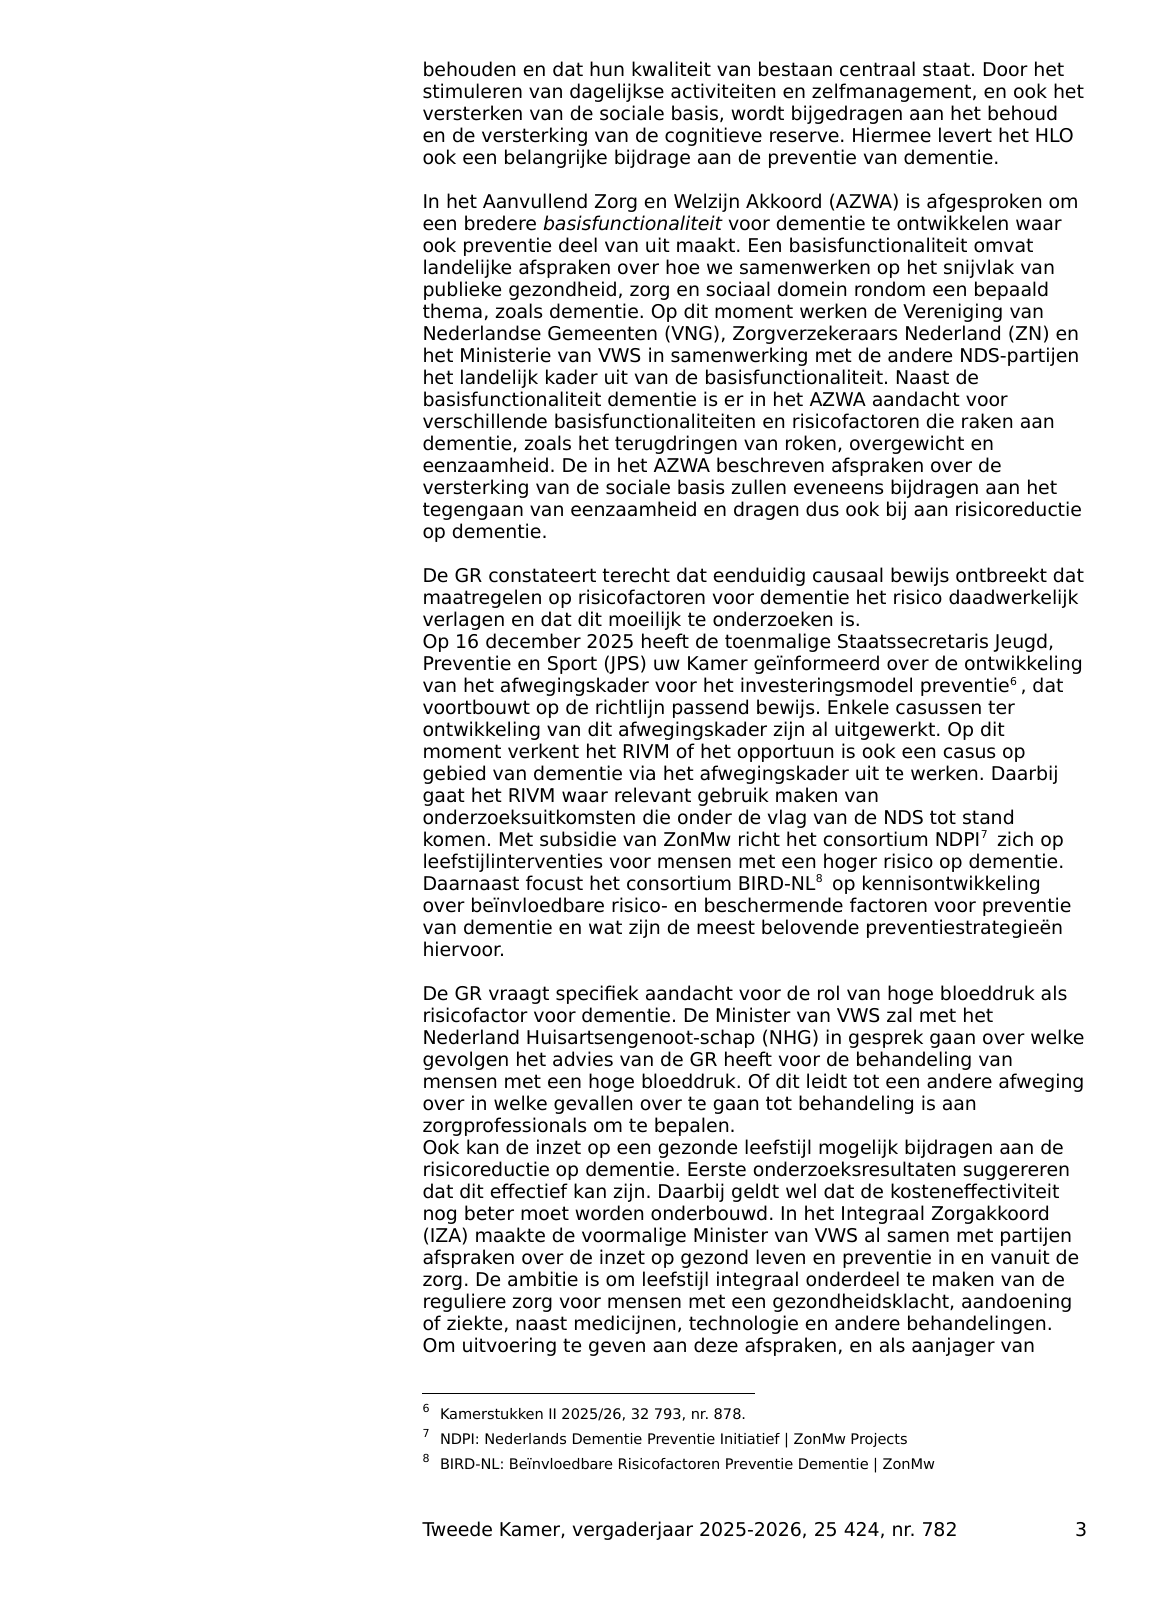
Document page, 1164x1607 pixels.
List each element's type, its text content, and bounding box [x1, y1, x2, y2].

text behouden en dat hun kwaliteit van bestaan centraal staat. Door het stimuleren van dagelijkse activiteiten en zelfmanagement, en ook het versterken van de sociale basis, wordt bijgedragen aan het behoud en de versterking van de cognitieve reserve. Hiermee levert het HLO ook een belangrijke bijdrage aan de preventie van dementie. [422, 59, 1087, 169]
text In het Aanvullend Zorg en Welzijn Akkoord (AZWA) is afgesproken om een bredere basisfunctionaliteit voor dementie te ontwikkelen waar ook preventie deel van uit maakt. Een basisfunctionaliteit omvat landelijke afspraken over hoe we samenwerken op het snijvlak van publieke gezondheid, zorg en sociaal domein rondom een bepaald thema, zoals dementie. Op dit moment werken de Vereniging van Nederlandse Gemeenten (VNG), Zorgverzekeraars Nederland (ZN) en het Ministerie van VWS in samenwerking met de andere NDS-partijen het landelijk kader uit van de basisfunctionaliteit. Naast de basisfunctionaliteit dementie is er in het AZWA aandacht voor verschillende basisfunctionaliteiten en risicofactoren die raken aan dementie, zoals het terugdringen van roken, overgewicht en eenzaamheid. De in het AZWA beschreven afspraken over de versterking van de sociale basis zullen eveneens bijdragen aan het tegengaan van eenzaamheid en dragen dus ook bij aan risicoreductie op dementie. [422, 191, 1087, 543]
text Kamerstukken II 2025/26, 32 793, nr. 878. [422, 1402, 1087, 1424]
text De GR constateert terecht dat eenduidig causaal bewijs ontbreekt dat maatregelen op risicofactoren voor dementie het risico daadwerkelijk verlagen en dat dit moeilijk te onderzoeken is. [422, 565, 1087, 631]
text Op 16 december 2025 heeft de toenmalige Staatssecretaris Jeugd, Preventie en Sport (JPS) uw Kamer geïnformeerd over de ontwikkeling van het afwegingskader voor het investeringsmodel preventie, dat voortbouwt op de richtlijn passend bewijs. Enkele casussen ter ontwikkeling van dit afwegingskader zijn al uitgewerkt. Op dit moment verkent het RIVM of het opportuun is ook een casus op gebied van dementie via het afwegingskader uit te werken. Daarbij gaat het RIVM waar relevant gebruik maken van onderzoeksuitkomsten die onder de vlag van de NDS tot stand komen. Met subsidie van ZonMw richt het consortium NDPI zich op leefstijlinterventies voor mensen met een hoger risico op dementie. Daarnaast focust het consortium BIRD-NL op kennisontwikkeling over beïnvloedbare risico- en beschermende factoren voor preventie van dementie en wat zijn de meest belovende preventiestrategieën hiervoor. [422, 631, 1087, 961]
text Ook kan de inzet op een gezonde leefstijl mogelijk bijdragen aan de risicoreductie op dementie. Eerste onderzoeksresultaten suggereren dat dit effectief kan zijn. Daarbij geldt wel dat de kosteneffectiviteit nog beter moet worden onderbouwd. In het Integraal Zorgakkoord (IZA) maakte de voormalige Minister van VWS al samen met partijen afspraken over de inzet op gezond leven en preventie in en vanuit de zorg. De ambitie is om leefstijl integraal onderdeel te maken van de reguliere zorg voor mensen met een gezondheidsklacht, aandoening of ziekte, naast medicijnen, technologie en andere behandelingen. Om uitvoering te geven aan deze afspraken, en als aanjager van [422, 1137, 1087, 1356]
text De GR vraagt specifiek aandacht voor de rol van hoge bloeddruk als risicofactor voor dementie. De Minister van VWS zal met het Nederland Huisartsengenoot-schap (NHG) in gesprek gaan over welke gevolgen het advies van de GR heeft voor de behandeling van mensen met een hoge bloeddruk. Of dit leidt tot een andere afweging over in welke gevallen over te gaan tot behandeling is aan zorgprofessionals om te bepalen. [422, 983, 1087, 1137]
text BIRD-NL: Beïnvloedbare Risicofactoren Preventie Dementie | ZonMw [422, 1452, 1087, 1474]
text NDPI: Nederlands Dementie Preventie Initiatief | ZonMw Projects [422, 1427, 1087, 1449]
